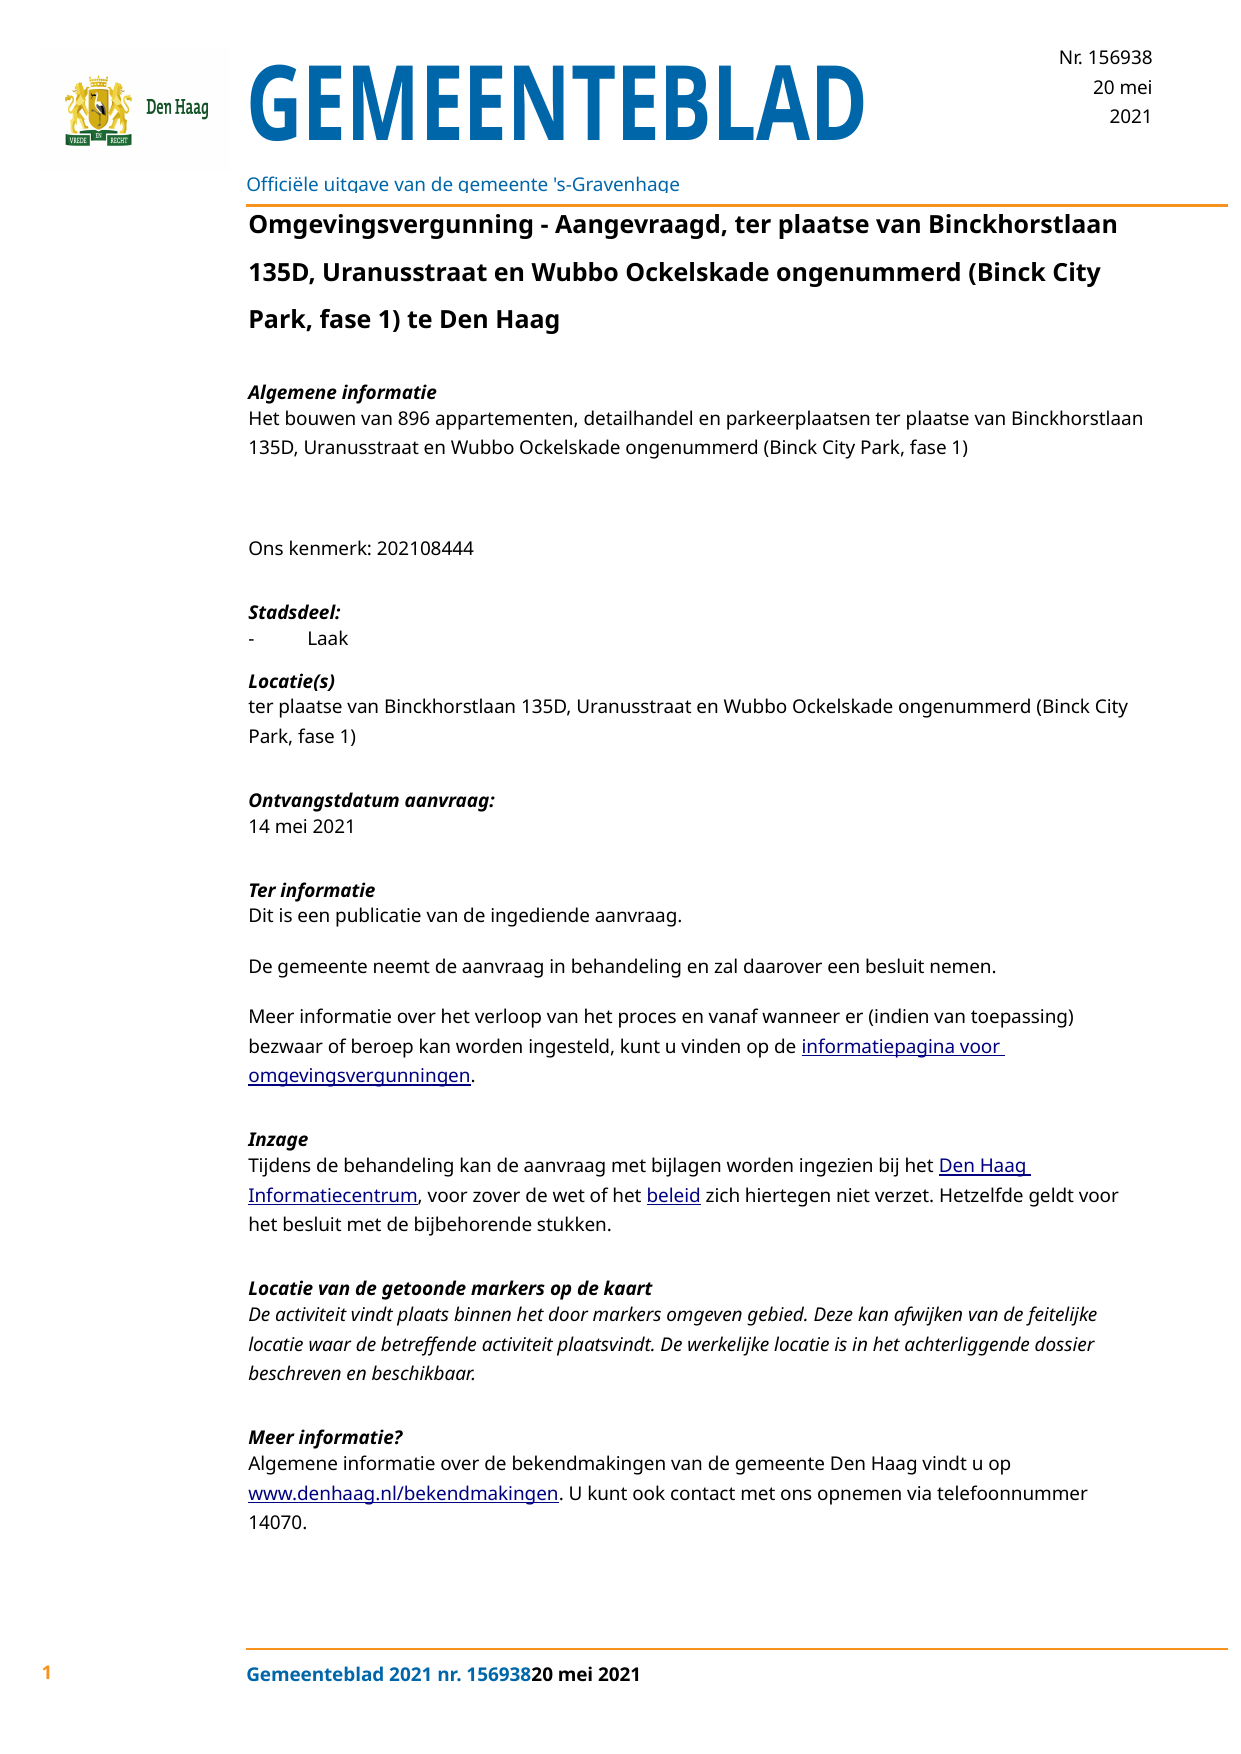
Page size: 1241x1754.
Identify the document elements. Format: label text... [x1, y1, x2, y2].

text Ons kenmerk: 202108444 [248, 535, 1152, 561]
list Laak [248, 625, 1152, 651]
text Inzage [248, 1127, 1152, 1152]
text Het bouwen van 896 appartementen, detailhandel en parkeerplaatsen ter plaatse van Binckhorstlaan 135D, Uranusstraat en Wubbo Ockelskade ongenummerd (Binck City Park, fase 1) [248, 405, 1152, 460]
text Dit is een publicatie van de ingediende aanvraag. [248, 903, 1152, 928]
text De activiteit vindt plaats binnen het door markers omgeven gebied. Deze kan afwijken van de feitelijke locatie waar de betreffende activiteit plaatsvindt. De werkelijke locatie is in het achterliggende dossier beschreven en beschikbaar. [248, 1301, 1152, 1386]
text 14 mei 2021 [248, 813, 1152, 839]
text ter plaatse van Binckhorstlaan 135D, Uranusstraat en Wubbo Ockelskade ongenummerd (Binck City Park, fase 1) [248, 694, 1152, 749]
text Meer informatie over het verloop van het proces en vanaf wanneer er (indien van toepassing) bezwaar of beroep kan worden ingesteld, kunt u vinden op de informatiepagina voor omgevingsvergunningen. [248, 1003, 1152, 1088]
text Tijdens de behandeling kan de aanvraag met bijlagen worden ingezien bij het Den Haag Informatiecentrum, voor zover de wet of het beleid zich hiertegen niet verzet. Hetzelfde geldt voor het besluit met de bijbehorende stukken. [248, 1152, 1152, 1237]
text Omgevingsvergunning - Aangevraagd, ter plaatse van Binckhorstlaan 135D, Uranusstraat en Wubbo Ockelskade ongenummerd (Binck City Park, fase 1) te Den Haag [248, 207, 1152, 336]
text Locatie van de getoonde markers op de kaart [248, 1276, 1152, 1301]
text Locatie(s) [248, 668, 1152, 694]
picture [41, 47, 231, 172]
text Algemene informatie over de bekendmakingen van de gemeente Den Haag vindt u op www.denhaag.nl/bekendmakingen. U kunt ook contact met ons opnemen via telefoonnummer 14070. [248, 1450, 1152, 1535]
text Algemene informatie [248, 379, 1152, 405]
text De gemeente neemt de aanvraag in behandeling en zal daarover een besluit nemen. [248, 953, 1152, 979]
text Ter informatie [248, 877, 1152, 903]
text Ontvangstdatum aanvraag: [248, 787, 1152, 813]
text Stadsdeel: [248, 599, 1152, 625]
text Meer informatie? [248, 1424, 1152, 1450]
